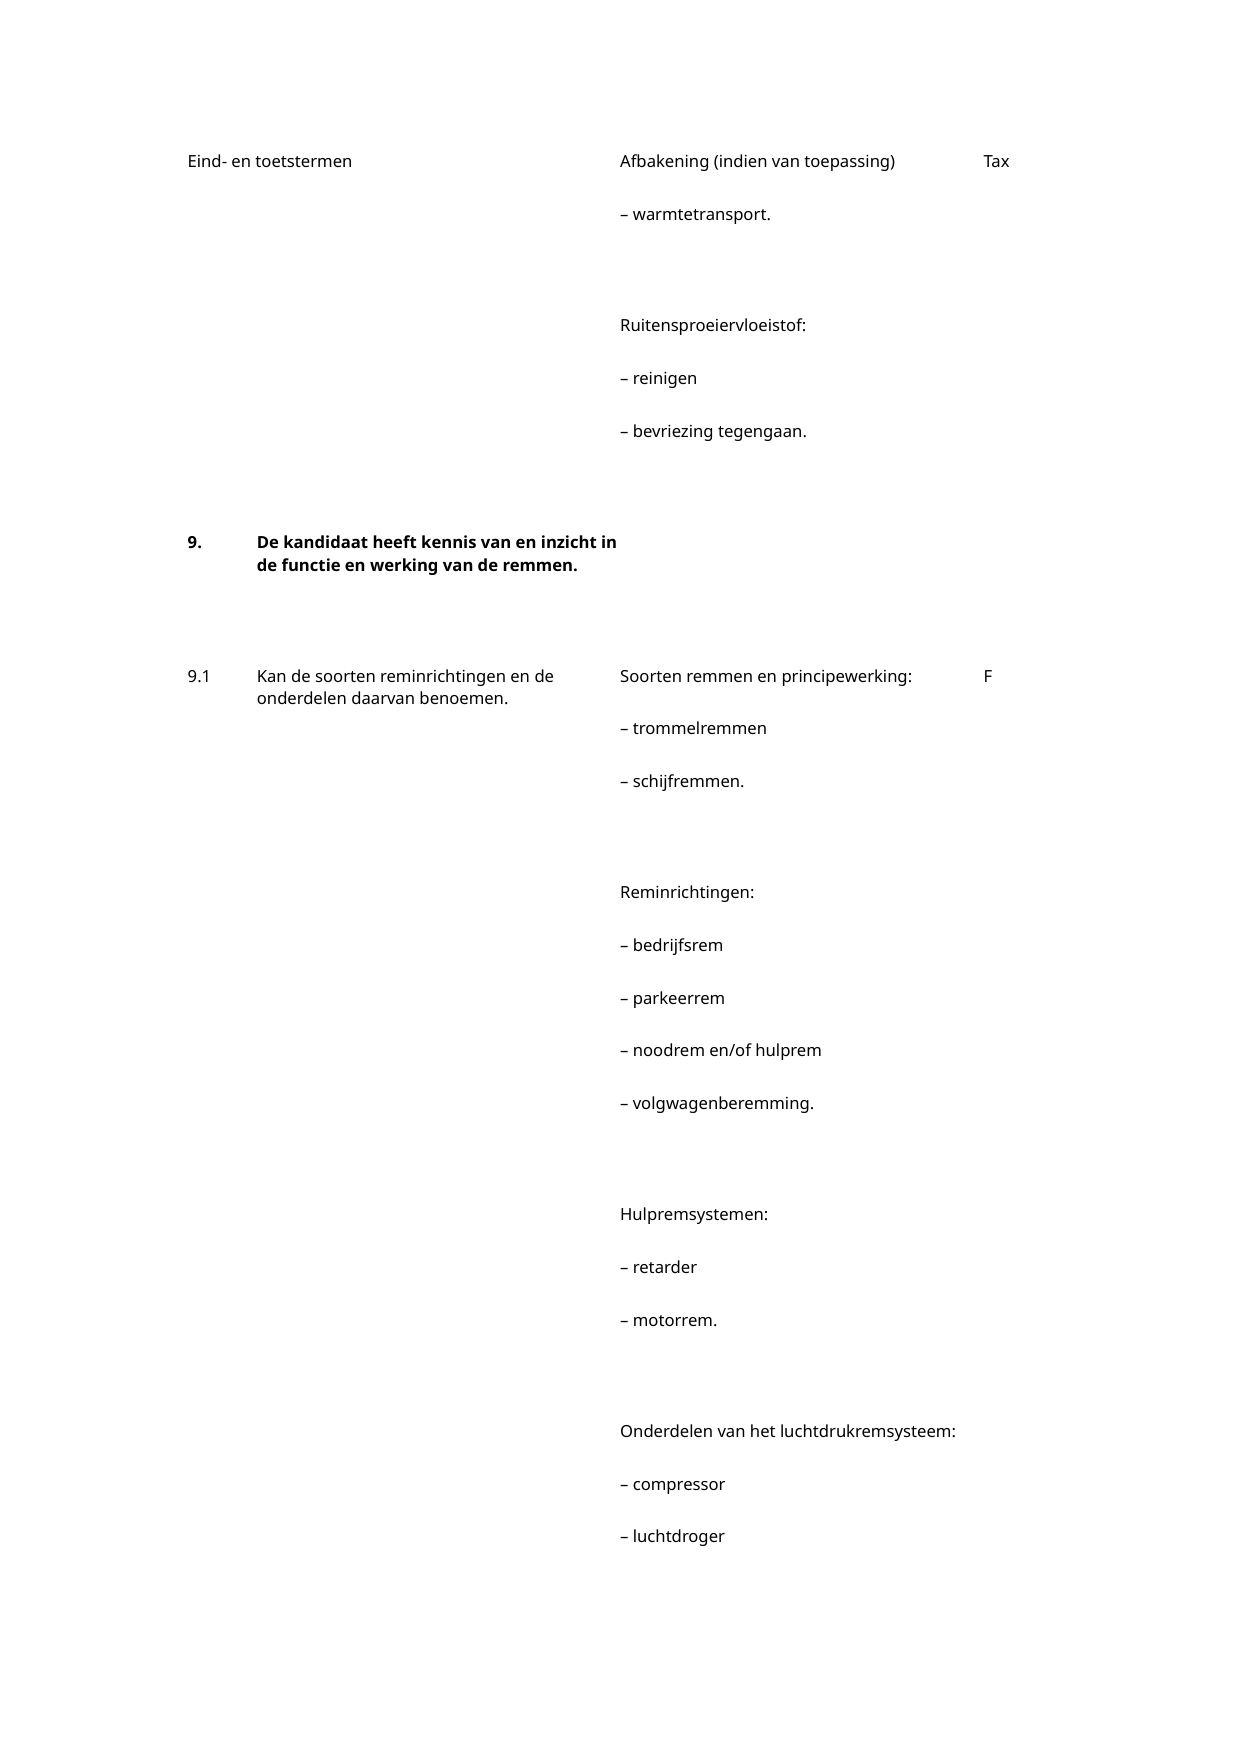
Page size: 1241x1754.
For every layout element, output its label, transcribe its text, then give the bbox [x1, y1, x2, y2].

table_cell [257, 1419, 620, 1577]
table_cell [983, 203, 1053, 255]
table_cell [983, 606, 1053, 664]
table_cell [257, 472, 620, 530]
table_cell [983, 530, 1053, 606]
table_cell [188, 1419, 257, 1577]
table_cell [257, 1203, 620, 1361]
table_cell [188, 255, 257, 314]
table_cell Reminrichtingen: – bedrijfsrem – parkeerrem – noodrem en/of hulprem – volgwagenberemming. [620, 881, 983, 1144]
table_cell [257, 1361, 620, 1419]
table_cell [620, 255, 983, 314]
table_cell Hulpremsystemen: – retarder – motorrem. [620, 1203, 983, 1361]
table_header Tax [983, 150, 1053, 203]
table_cell De kandidaat heeft kennis van en inzicht in de functie en werking van de remmen. [257, 530, 620, 606]
table_header Afbakening (indien van toepassing) [620, 150, 983, 203]
table_cell [983, 1419, 1053, 1577]
table_cell [983, 255, 1053, 314]
table_cell [620, 1361, 983, 1419]
table_cell [983, 1361, 1053, 1419]
table_cell Kan de soorten reminrichtingen en de onderdelen daarvan benoemen. [257, 664, 620, 822]
table_cell [983, 472, 1053, 530]
table_cell [188, 314, 257, 472]
table_cell [983, 314, 1053, 472]
table_cell [257, 314, 620, 472]
table_cell F [983, 664, 1053, 822]
table_cell [188, 823, 257, 881]
table_cell [983, 881, 1053, 1144]
table_cell [188, 881, 257, 1144]
table_cell 9.1 [188, 664, 257, 822]
table_cell [188, 1203, 257, 1361]
table_cell – warmtetransport. [620, 203, 983, 255]
table_cell [257, 1144, 620, 1203]
table_cell [620, 606, 983, 664]
table_cell [257, 881, 620, 1144]
table_cell [620, 1144, 983, 1203]
table_header Eind- en toetstermen [188, 150, 620, 203]
table_cell [257, 823, 620, 881]
table_cell [188, 1144, 257, 1203]
table_cell Onderdelen van het luchtdrukremsysteem: – compressor – luchtdroger [620, 1419, 983, 1577]
table_cell [983, 1203, 1053, 1361]
table_cell [257, 255, 620, 314]
table_cell [620, 472, 983, 530]
table_cell [983, 823, 1053, 881]
table_cell [620, 823, 983, 881]
table_cell Soorten remmen en principewerking: – trommelremmen – schijfremmen. [620, 664, 983, 822]
table_cell [257, 203, 620, 255]
table_cell [188, 203, 257, 255]
table_cell [188, 606, 257, 664]
table_cell Ruitensproeiervloeistof: – reinigen – bevriezing tegengaan. [620, 314, 983, 472]
table_cell 9. [188, 530, 257, 606]
table_cell [620, 530, 983, 606]
table_cell [257, 606, 620, 664]
table_cell [188, 1361, 257, 1419]
table_cell [188, 472, 257, 530]
table_cell [983, 1144, 1053, 1203]
